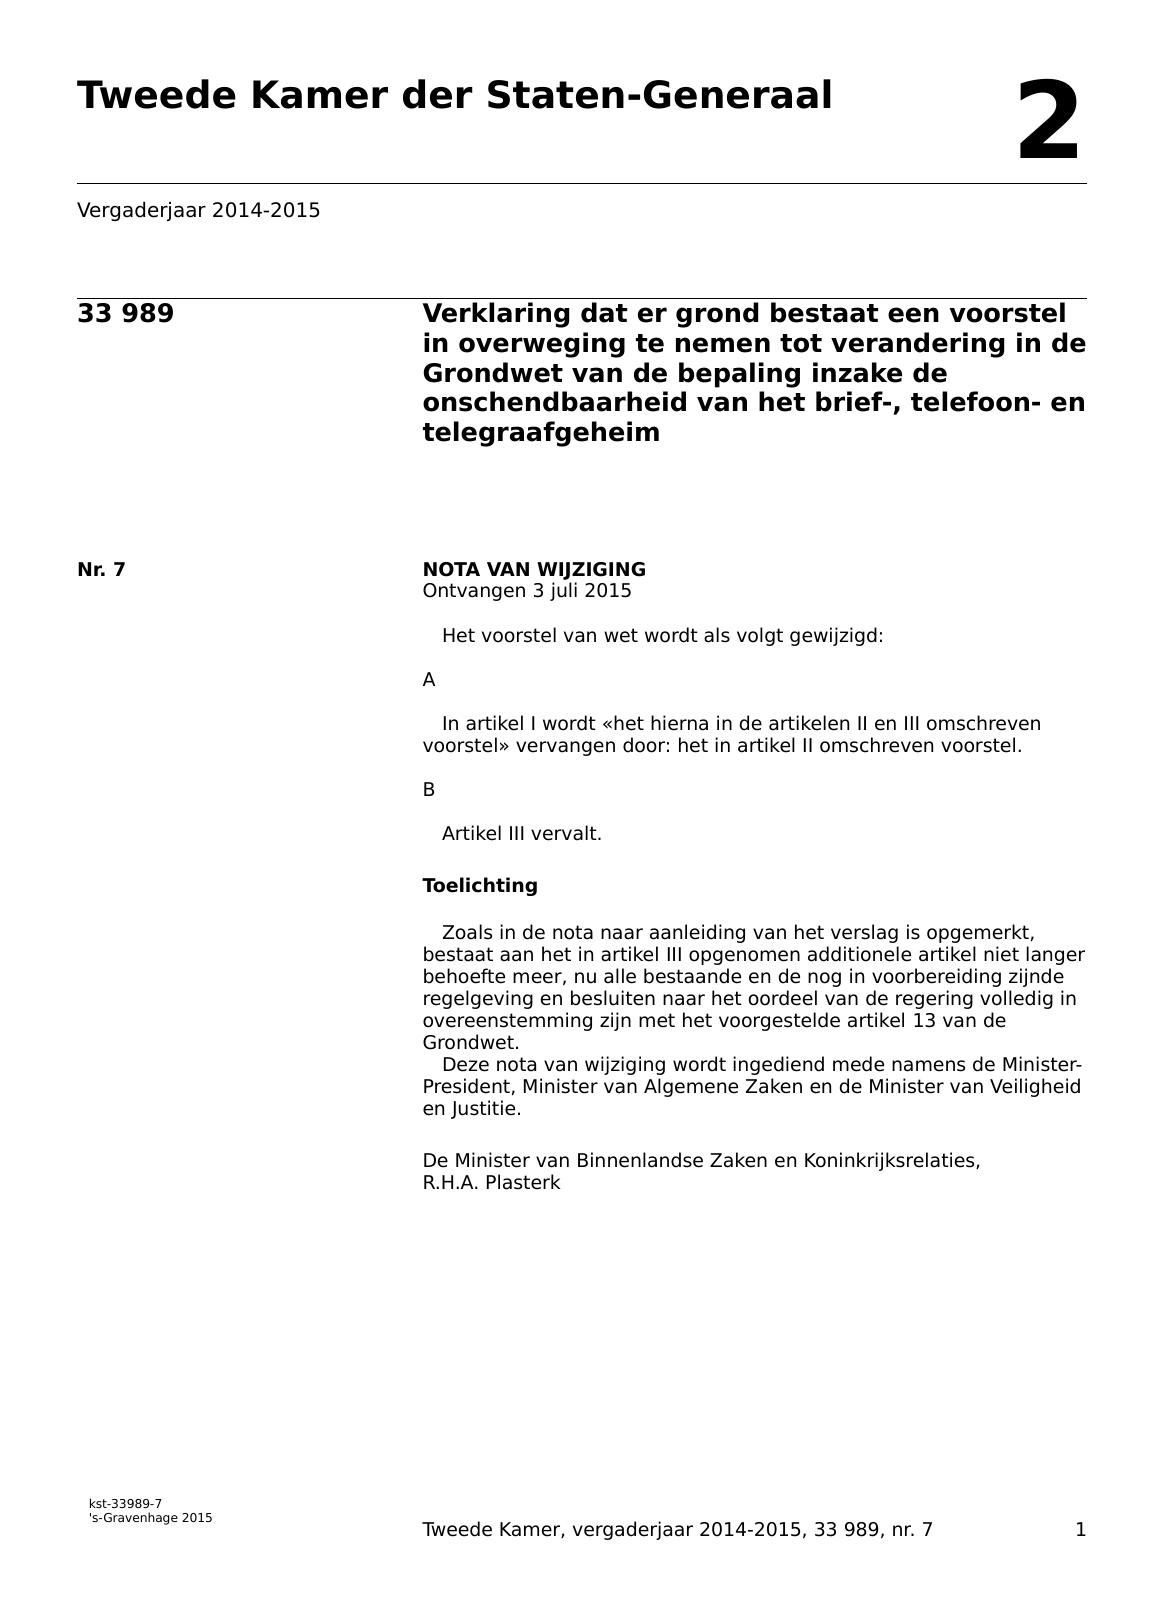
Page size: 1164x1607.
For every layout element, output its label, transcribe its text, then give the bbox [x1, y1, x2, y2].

text kst-33989-7 [88, 1497, 323, 1511]
table_header Tweede Kamer der Staten-Generaal [77, 59, 886, 183]
subtitle 33 989 Verklaring dat er grond bestaat een voorstel in overweging te nemen tot verandering in de Grondwet van de bepaling inzake de onschendbaarheid van het brief-, telefoon- en telegraafgeheim [77, 299, 1087, 447]
text In artikel I wordt «het hierna in de artikelen II en III omschreven voorstel» vervangen door: het in artikel II omschreven voorstel. [422, 713, 1087, 757]
text Ontvangen 3 juli 2015 [422, 580, 1087, 602]
text Het voorstel van wet wordt als volgt gewijzigd: [422, 624, 1087, 647]
subtitle Nr. 7 NOTA VAN WIJZIGING [77, 558, 1087, 580]
text Deze nota van wijziging wordt ingediend mede namens de Minister-President, Minister van Algemene Zaken en de Minister van Veiligheid en Justitie. [422, 1054, 1087, 1120]
text Zoals in de nota naar aanleiding van het verslag is opgemerkt, bestaat aan het in artikel III opgenomen additionele artikel niet langer behoefte meer, nu alle bestaande en de nog in voorbereiding zijnde regelgeving en besluiten naar het oordeel van de regering volledig in overeenstemming zijn met het voorgestelde artikel 13 van de Grondwet. [422, 922, 1087, 1054]
text Artikel III vervalt. [422, 823, 1087, 845]
table_cell Vergaderjaar 2014-2015 [77, 184, 1087, 298]
subtitle B [422, 779, 1087, 801]
table_header 2 [886, 59, 1087, 183]
text De Minister van Binnenlandse Zaken en Koninkrijksrelaties, R.H.A. Plasterk [422, 1150, 1087, 1194]
subtitle A [422, 669, 1087, 691]
text 's-Gravenhage 2015 [88, 1511, 323, 1525]
subtitle Toelichting [422, 875, 1087, 897]
